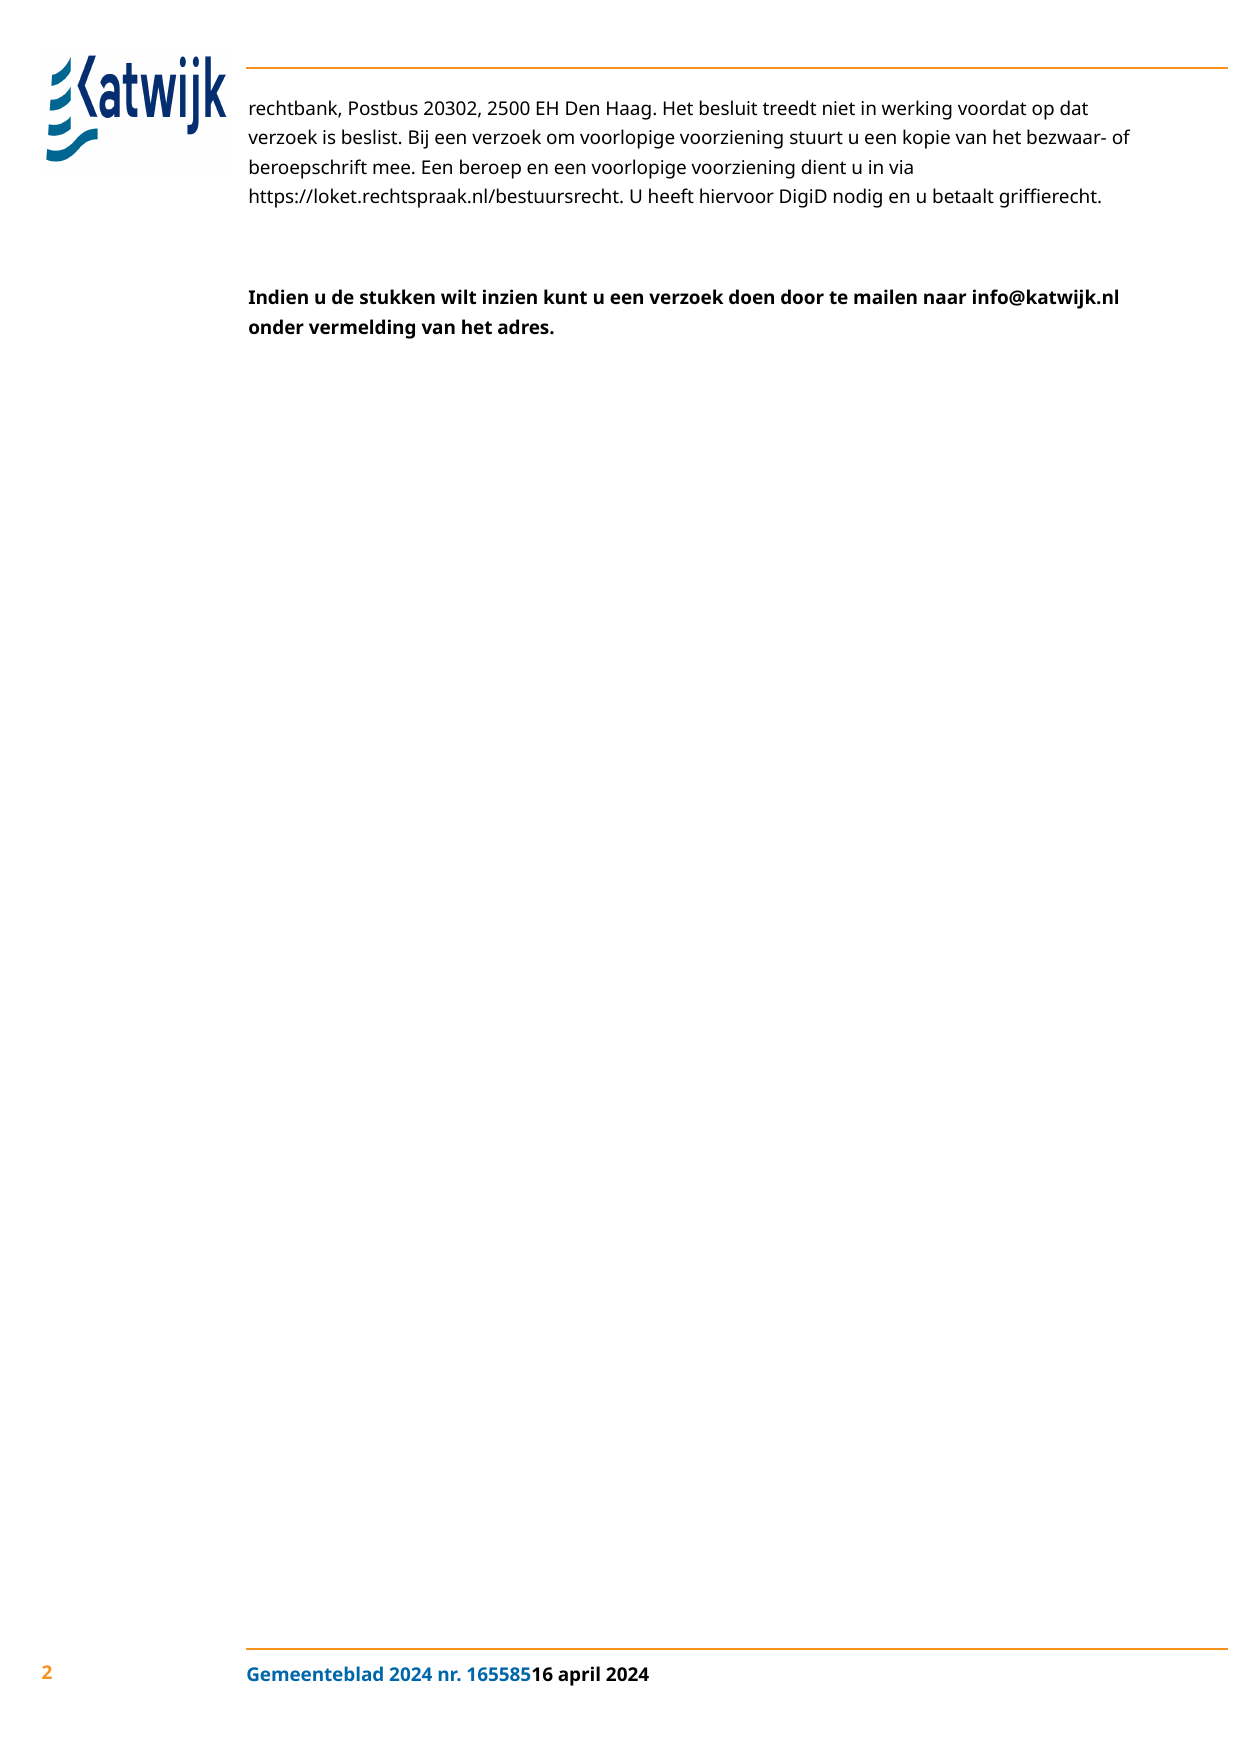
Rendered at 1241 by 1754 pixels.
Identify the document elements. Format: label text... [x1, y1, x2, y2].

text rechtbank, Postbus 20302, 2500 EH Den Haag. Het besluit treedt niet in werking voordat op dat verzoek is beslist. Bij een verzoek om voorlopige voorziening stuurt u een kopie van het bezwaar- of beroepschrift mee. Een beroep en een voorlopige voorziening dient u in via https://loket.rechtspraak.nl/bestuursrecht. U heeft hiervoor DigiD nodig en u betaalt griffierecht. [248, 95, 1152, 209]
text Indien u de stukken wilt inzien kunt u een verzoek doen door te mailen naar info@katwijk.nl onder vermelding van het adres. [248, 284, 1152, 340]
picture [41, 47, 231, 172]
